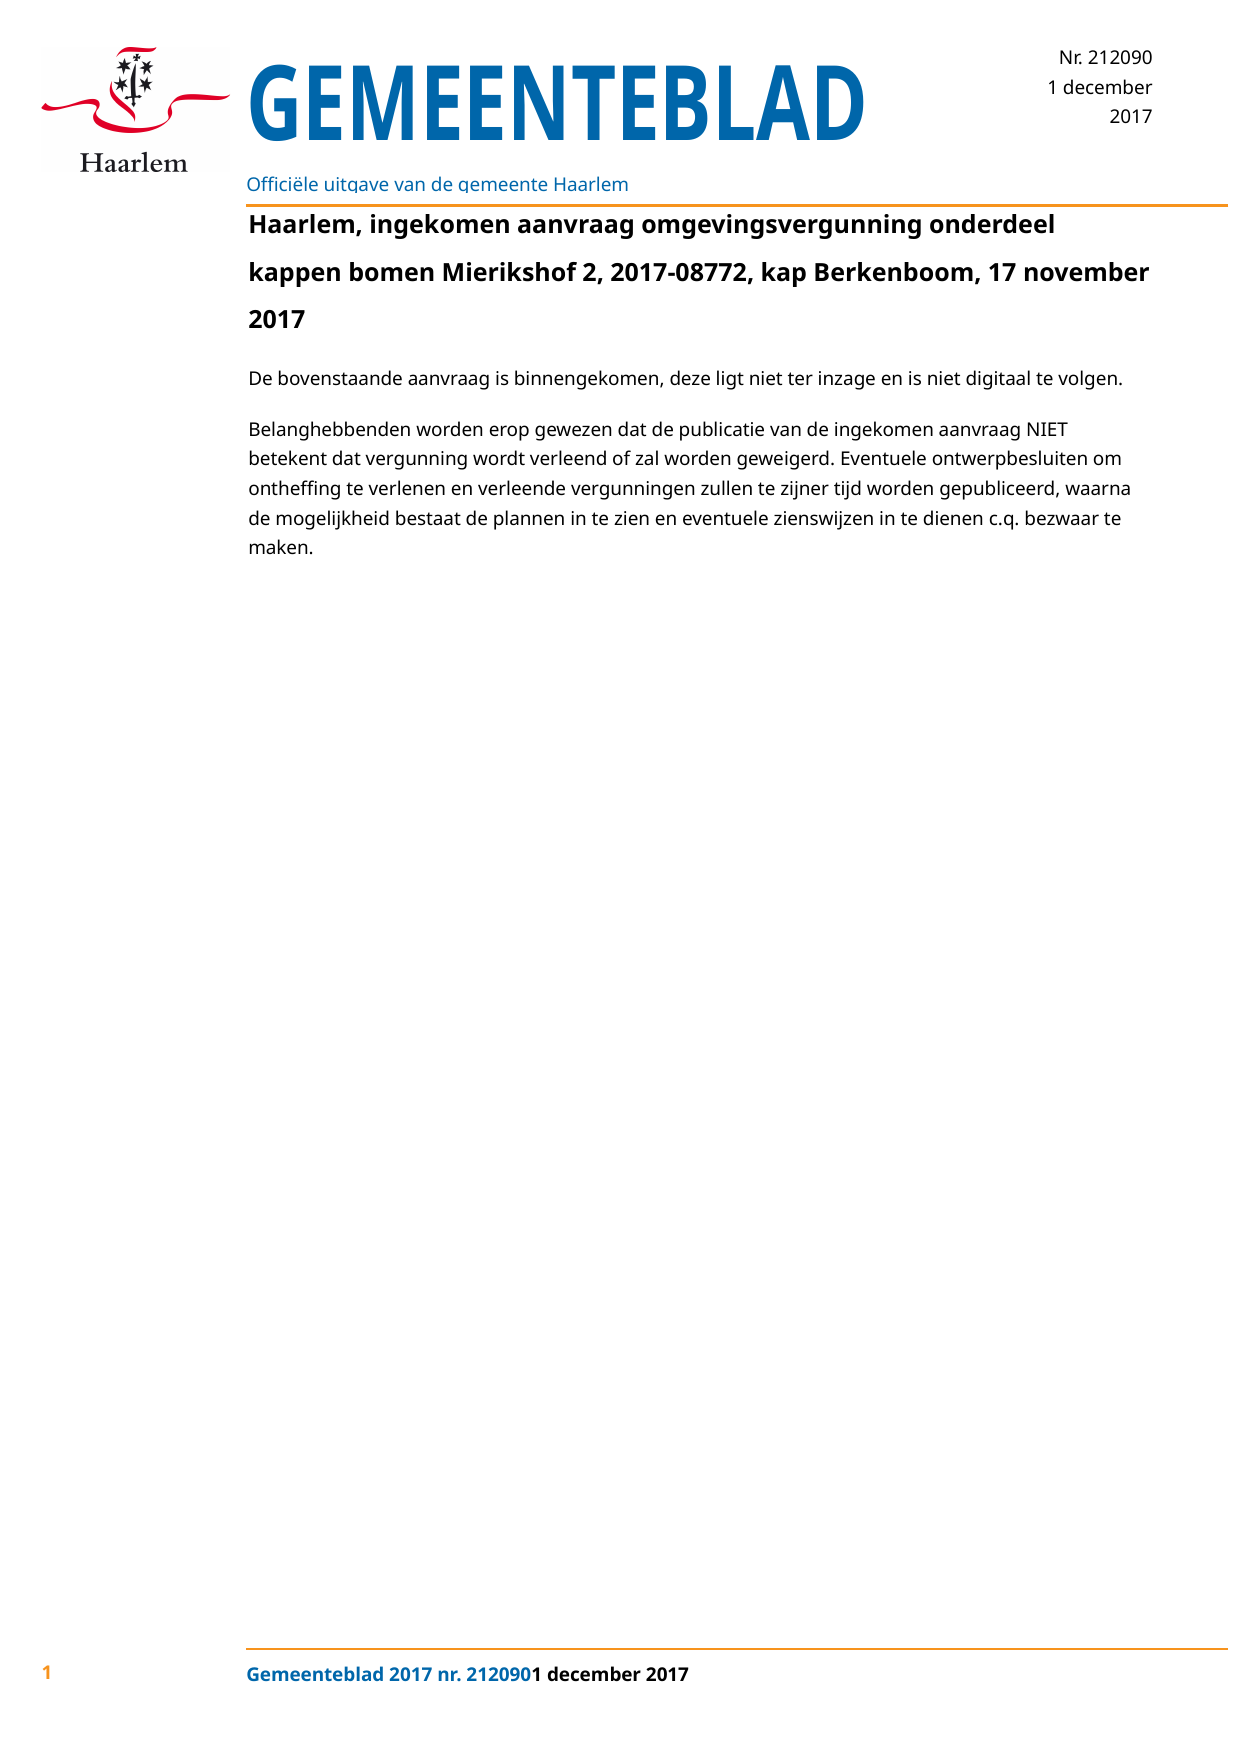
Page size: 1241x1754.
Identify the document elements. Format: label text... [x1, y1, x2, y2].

text De bovenstaande aanvraag is binnengekomen, deze ligt niet ter inzage en is niet digitaal te volgen. [248, 366, 1152, 391]
text Haarlem, ingekomen aanvraag omgevingsvergunning onderdeel kappen bomen Mierikshof 2, 2017-08772, kap Berkenboom, 17 november 2017 [248, 207, 1152, 336]
picture [41, 47, 231, 172]
text Belanghebbenden worden erop gewezen dat de publicatie van de ingekomen aanvraag NIET betekent dat vergunning wordt verleend of zal worden geweigerd. Eventuele ontwerpbesluiten om ontheffing te verlenen en verleende vergunningen zullen te zijner tijd worden gepubliceerd, waarna de mogelijkheid bestaat de plannen in te zien en eventuele zienswijzen in te dienen c.q. bezwaar te maken. [248, 416, 1152, 560]
